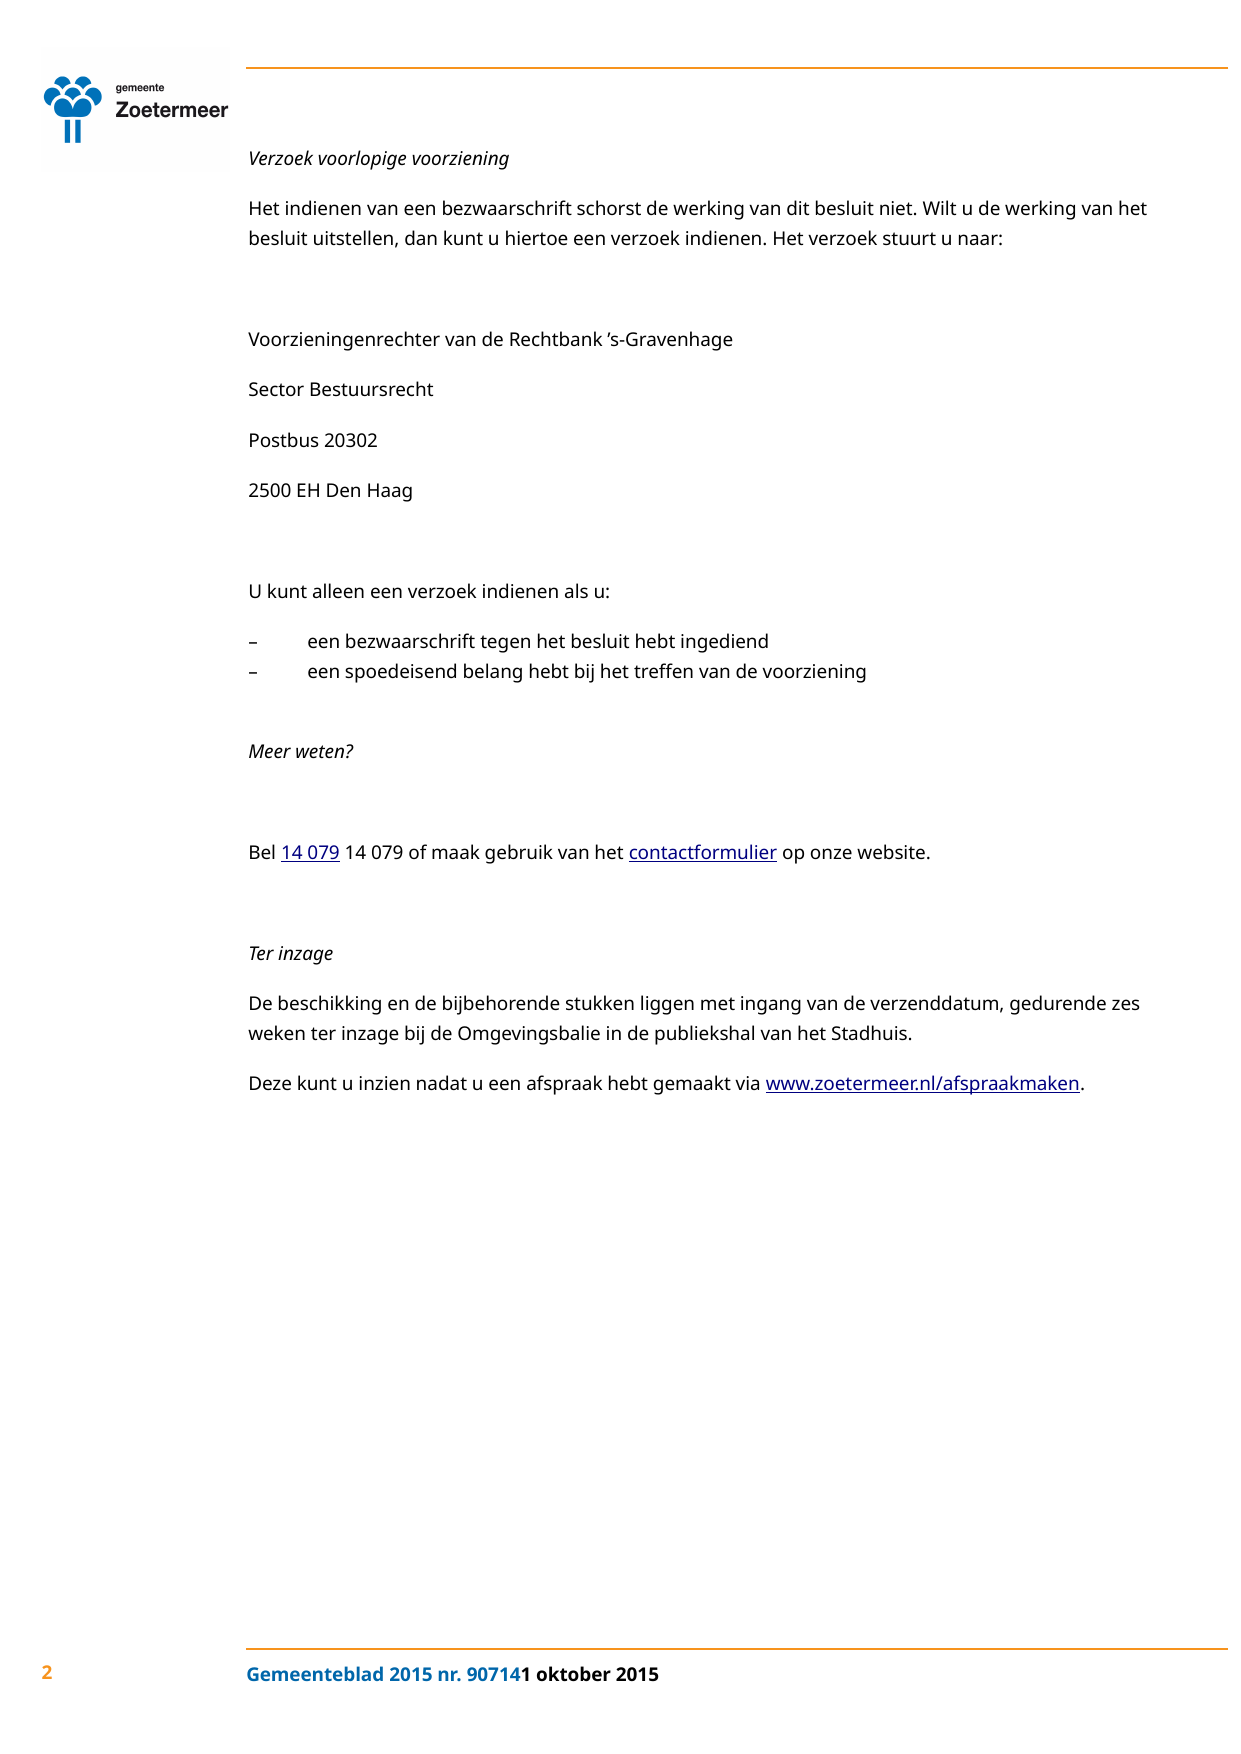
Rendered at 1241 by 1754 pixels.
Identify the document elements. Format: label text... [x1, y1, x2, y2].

text Bel 14 079 14 079 of maak gebruik van het contactformulier op onze website. [248, 839, 1152, 865]
text U kunt alleen een verzoek indienen als u: [248, 578, 1152, 604]
text Ter inzage [248, 940, 1152, 966]
text 2500 EH Den Haag [248, 477, 1152, 503]
text Voorzieningenrechter van de Rechtbank ’s-Gravenhage [248, 326, 1152, 352]
text Sector Bestuursrecht [248, 376, 1152, 402]
list een spoedeisend belang hebt bij het treffen van de voorziening [248, 658, 1152, 684]
picture [41, 47, 231, 172]
text Het indienen van een bezwaarschrift schorst de werking van dit besluit niet. Wilt u de werking van het besluit uitstellen, dan kunt u hiertoe een verzoek indienen. Het verzoek stuurt u naar: [248, 196, 1152, 251]
text Meer weten? [248, 738, 1152, 764]
list een bezwaarschrift tegen het besluit hebt ingediend [248, 628, 1152, 654]
text Deze kunt u inzien nadat u een afspraak hebt gemaakt via www.zoetermeer.nl/afspraakmaken. [248, 1070, 1152, 1096]
text Verzoek voorlopige voorziening [248, 145, 1152, 171]
text Postbus 20302 [248, 427, 1152, 453]
text De beschikking en de bijbehorende stukken liggen met ingang van de verzenddatum, gedurende zes weken ter inzage bij de Omgevingsbalie in de publiekshal van het Stadhuis. [248, 990, 1152, 1046]
